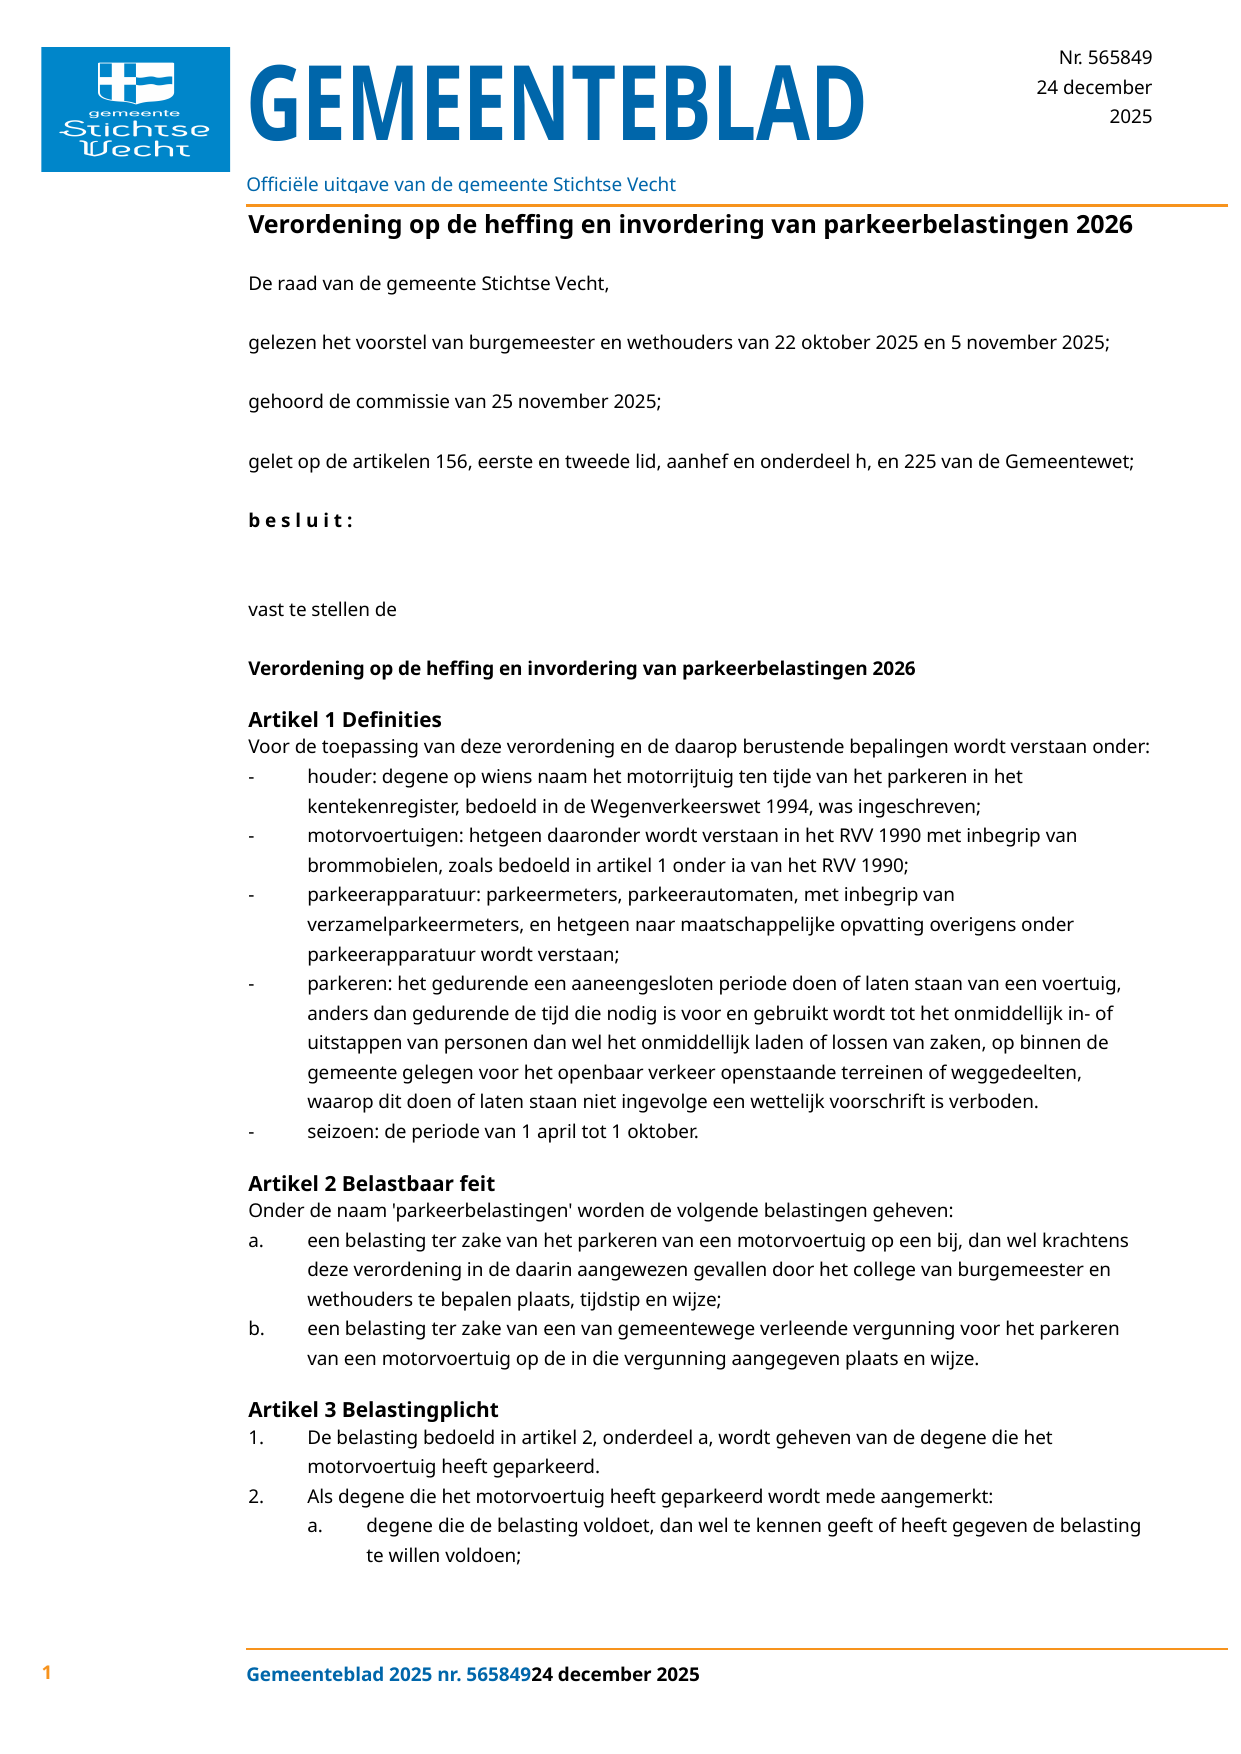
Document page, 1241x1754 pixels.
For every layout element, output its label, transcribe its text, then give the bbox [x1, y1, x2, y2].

list De belasting bedoeld in artikel 2, onderdeel a, wordt geheven van de degene die het motorvoertuig heeft geparkeerd. [248, 1424, 1152, 1479]
list parkeerapparatuur: parkeermeters, parkeerautomaten, met inbegrip van verzamelparkeermeters, en hetgeen naar maatschappelijke opvatting overigens onder parkeerapparatuur wordt verstaan; [248, 882, 1152, 967]
text b e s l u i t : [248, 507, 1152, 533]
text De raad van de gemeente Stichtse Vecht, [248, 270, 1152, 296]
list degene die de belasting voldoet, dan wel te kennen geeft of heeft gegeven de belasting te willen voldoen; [307, 1513, 1152, 1568]
list parkeren: het gedurende een aaneengesloten periode doen of laten staan van een voertuig, anders dan gedurende de tijd die nodig is voor en gebruikt wordt tot het onmiddellijk in- of uitstappen van personen dan wel het onmiddellijk laden of lossen van zaken, op binnen de gemeente gelegen voor het openbaar verkeer openstaande terreinen of weggedeelten, waarop dit doen of laten staan niet ingevolge een wettelijk voorschrift is verboden. [248, 970, 1152, 1114]
text gelet op de artikelen 156, eerste en tweede lid, aanhef en onderdeel h, en 225 van de Gemeentewet; [248, 448, 1152, 473]
text Verordening op de heffing en invordering van parkeerbelastingen 2026 [248, 655, 1152, 681]
picture [99, 63, 135, 101]
text gelezen het voorstel van burgemeester en wethouders van 22 oktober 2025 en 5 november 2025; [248, 329, 1152, 355]
list houder: degene op wiens naam het motorrijtuig ten tijde van het parkeren in het kentekenregister, bedoeld in de Wegenverkeerswet 1994, was ingeschreven; [248, 763, 1152, 819]
picture [137, 63, 174, 103]
text Artikel 3 Belastingplicht [248, 1396, 1152, 1424]
list motorvoertuigen: hetgeen daaronder wordt verstaan in het RVV 1990 met inbegrip van brommobielen, zoals bedoeld in artikel 1 onder ia van het RVV 1990; [248, 822, 1152, 878]
text Artikel 2 Belastbaar feit [248, 1169, 1152, 1197]
text gehoord de commissie van 25 november 2025; [248, 389, 1152, 414]
list seizoen: de periode van 1 april tot 1 oktober. [248, 1118, 1152, 1144]
list een belasting ter zake van een van gemeentewege verleende vergunning voor het parkeren van een motorvoertuig op de in die vergunning aangegeven plaats en wijze. [248, 1316, 1152, 1371]
text vast te stellen de [248, 596, 1152, 621]
list Als degene die het motorvoertuig heeft geparkeerd wordt mede aangemerkt: [248, 1483, 1152, 1509]
text Voor de toepassing van deze verordening en de daarop berustende bepalingen wordt verstaan onder: [248, 734, 1152, 759]
text Artikel 1 Definities [248, 705, 1152, 734]
text Verordening op de heffing en invordering van parkeerbelastingen 2026 [248, 207, 1152, 241]
list een belasting ter zake van het parkeren van een motorvoertuig op een bij, dan wel krachtens deze verordening in de daarin aangewezen gevallen door het college van burgemeester en wethouders te bepalen plaats, tijdstip en wijze; [248, 1227, 1152, 1312]
text Onder de naam 'parkeerbelastingen' worden de volgende belastingen geheven: [248, 1197, 1152, 1223]
